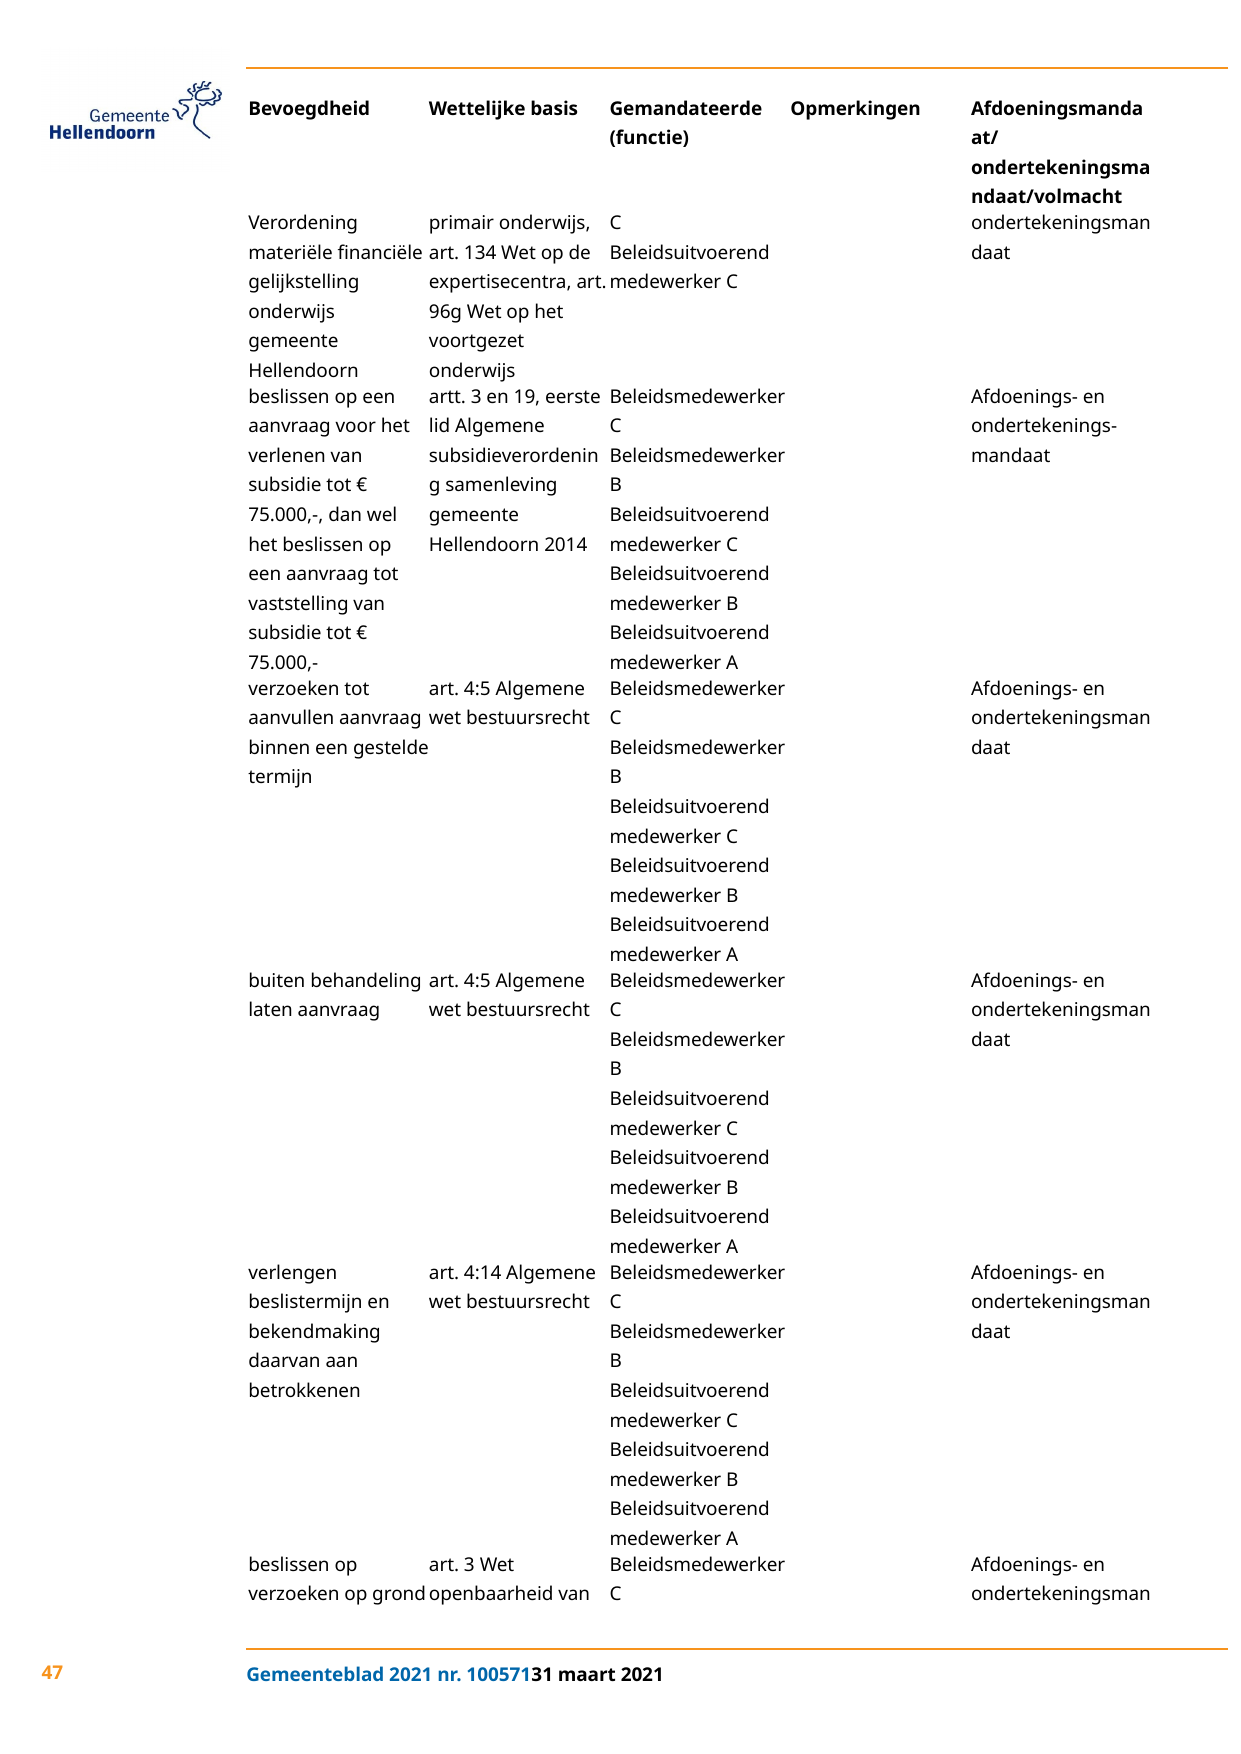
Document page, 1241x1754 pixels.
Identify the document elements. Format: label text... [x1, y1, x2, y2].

table_cell Afdoenings- en ondertekeningsmandaat [971, 967, 1152, 1259]
table_cell verlengen beslistermijn en bekendmaking daarvan aan betrokkenen [248, 1259, 429, 1551]
table_cell ondertekeningsmandaat [971, 209, 1152, 383]
table_cell artt. 3 en 19, eerste lid Algemene subsidieverordening samenleving gemeente Hellendoorn 2014 [429, 383, 609, 675]
table_cell Afdoenings- en ondertekenings­mandaat [971, 383, 1152, 675]
table_header Opmerkingen [790, 95, 971, 209]
table_cell verzoeken tot aanvullen aanvraag binnen een gestelde termijn [248, 675, 429, 967]
table_header Afdoeningsmandaat/ ondertekeningsmandaat/volmacht [971, 95, 1152, 209]
table_header Wettelijke basis [429, 95, 609, 209]
table_cell Afdoenings- en ondertekeningsmandaat [971, 1259, 1152, 1551]
table_cell Beleidsmedewerker C [609, 1551, 790, 1606]
table_cell beslissen op een aanvraag voor het verlenen van subsidie tot € 75.000,-, dan wel het beslissen op een aanvraag tot vaststelling van subsidie tot € 75.000,- [248, 383, 429, 675]
table_cell [790, 967, 971, 1259]
table_cell buiten behandeling laten aanvraag [248, 967, 429, 1259]
table_cell [790, 1259, 971, 1551]
table_cell Beleidsmedewerker C Beleidsmedewerker B Beleidsuitvoerend medewerker C Beleidsuitvoerend medewerker B Beleidsuitvoerend medewerker A [609, 383, 790, 675]
table_cell Beleidsmedewerker C Beleidsmedewerker B Beleidsuitvoerend medewerker C Beleidsuitvoerend medewerker B Beleidsuitvoerend medewerker A [609, 675, 790, 967]
table_cell [790, 1551, 971, 1606]
table_cell Beleidsmedewerker C Beleidsmedewerker B Beleidsuitvoerend medewerker C Beleidsuitvoerend medewerker B Beleidsuitvoerend medewerker A [609, 1259, 790, 1551]
table_cell primair onderwijs, art. 134 Wet op de expertisecentra, art. 96g Wet op het voortgezet onderwijs [429, 209, 609, 383]
table_cell art. 3 Wet openbaarheid van [429, 1551, 609, 1606]
table_cell art. 4:5 Algemene wet bestuursrecht [429, 967, 609, 1259]
table_cell beslissen op verzoeken op grond [248, 1551, 429, 1606]
table_cell Beleidsmedewerker C Beleidsmedewerker B Beleidsuitvoerend medewerker C Beleidsuitvoerend medewerker B Beleidsuitvoerend medewerker A [609, 967, 790, 1259]
table_cell Afdoenings- en ondertekeningsman [971, 1551, 1152, 1606]
table_header Bevoegdheid [248, 95, 429, 209]
table_cell [790, 383, 971, 675]
table_cell [790, 675, 971, 967]
table_cell art. 4:14 Algemene wet bestuursrecht [429, 1259, 609, 1551]
picture [41, 47, 231, 172]
table_cell [790, 209, 971, 383]
table_cell C Beleidsuitvoerend medewerker C [609, 209, 790, 383]
table_cell Afdoenings- en ondertekeningsmandaat [971, 675, 1152, 967]
table_cell Verordening materiële financiële gelijkstelling onderwijs gemeente Hellendoorn [248, 209, 429, 383]
table_cell art. 4:5 Algemene wet bestuursrecht [429, 675, 609, 967]
table_header Gemandateer­de (functie) [609, 95, 790, 209]
